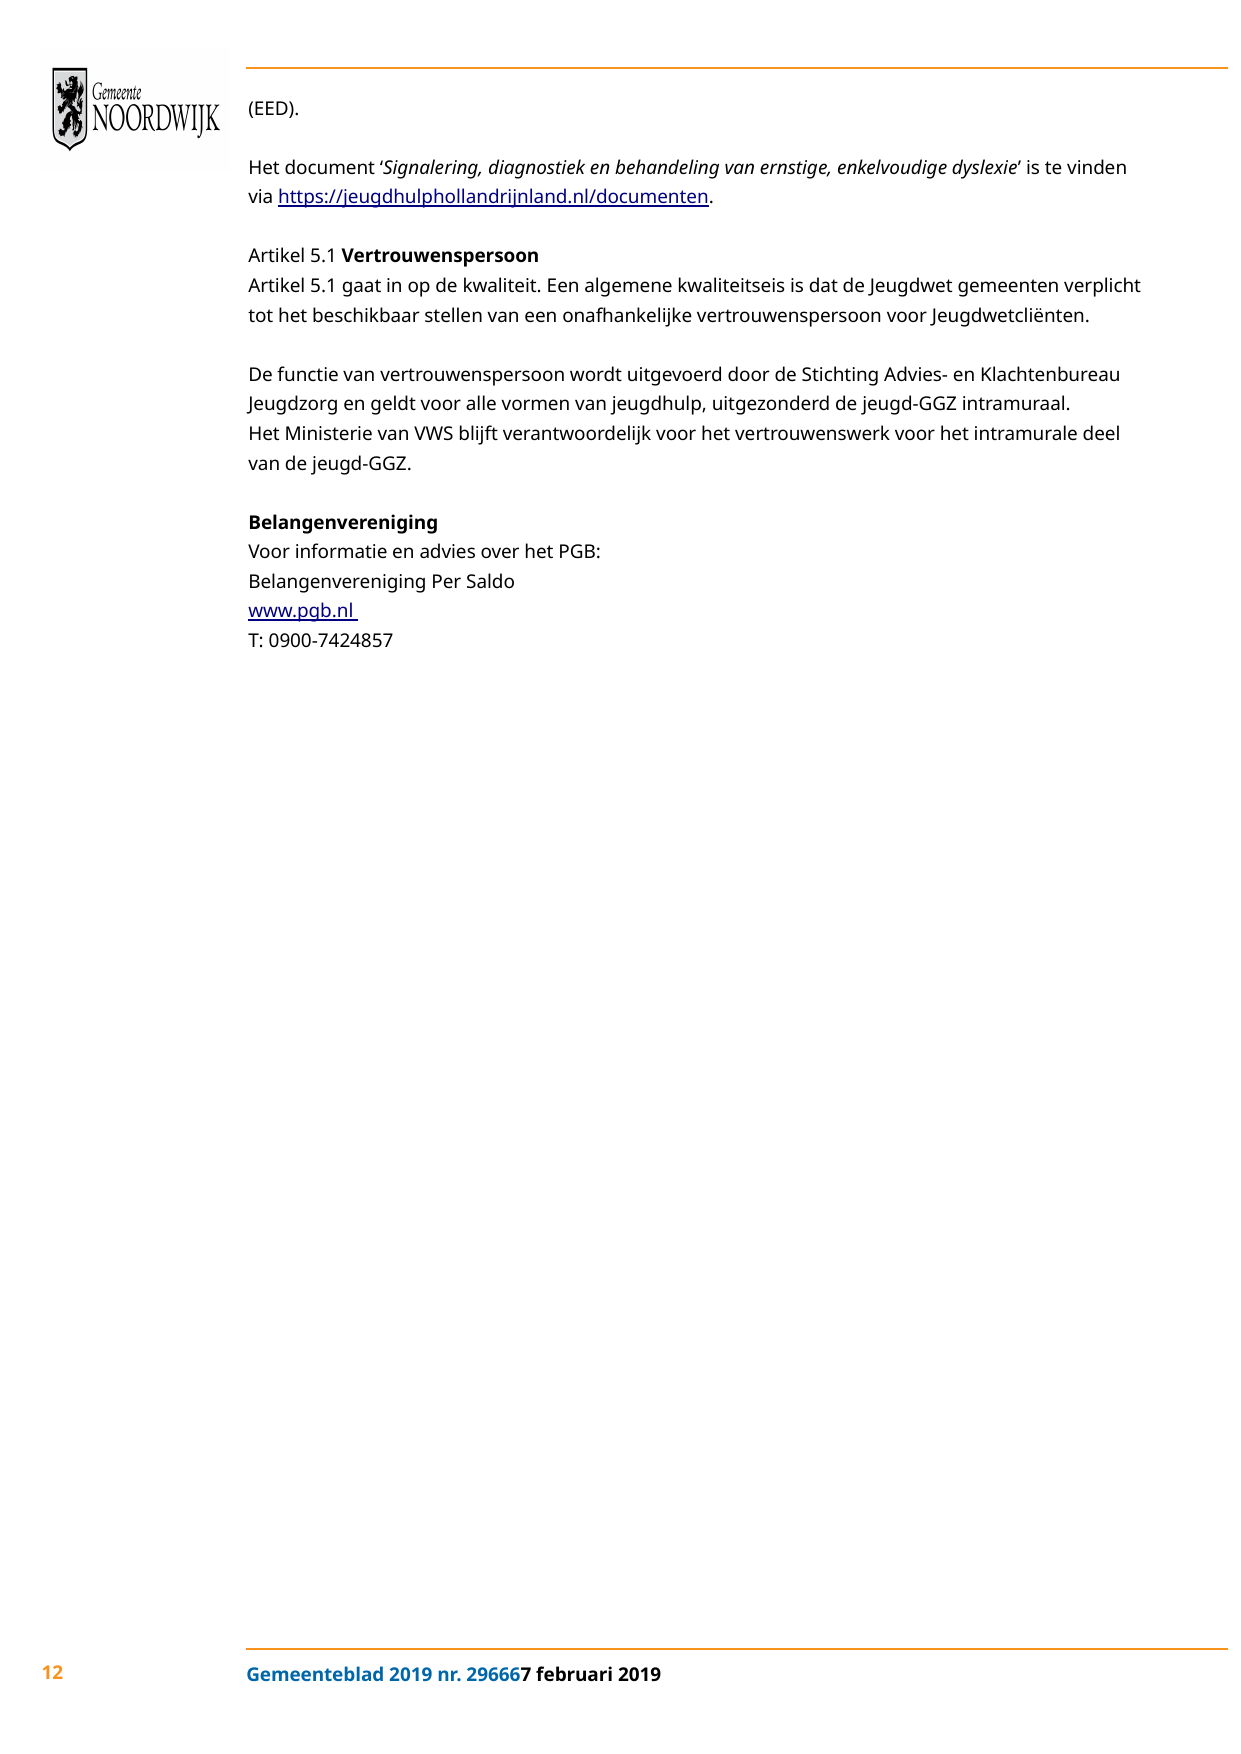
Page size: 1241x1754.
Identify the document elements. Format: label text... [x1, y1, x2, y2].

text Voor informatie en advies over het PGB: [248, 538, 1152, 564]
text Het document ‘Signalering, diagnostiek en behandeling van ernstige, enkelvoudige dyslexie’ is te vinden via https://jeugdhulphollandrijnland.nl/documenten. [248, 154, 1152, 209]
text Belangenvereniging [248, 509, 1152, 535]
picture [41, 47, 231, 172]
text Belangenvereniging Per Saldo [248, 568, 1152, 594]
text Artikel 5.1 Vertrouwenspersoon [248, 243, 1152, 268]
text T: 0900-7424857 [248, 627, 1152, 653]
text De functie van vertrouwenspersoon wordt uitgevoerd door de Stichting Advies- en Klachtenbureau Jeugdzorg en geldt voor alle vormen van jeugdhulp, uitgezonderd de jeugd-GGZ intramuraal. [248, 361, 1152, 416]
text www.pgb.nl [248, 598, 1152, 623]
text (EED). [248, 95, 1152, 121]
text Het Ministerie van VWS blijft verantwoordelijk voor het vertrouwenswerk voor het intramurale deel van de jeugd-GGZ. [248, 420, 1152, 476]
text Artikel 5.1 gaat in op de kwaliteit. Een algemene kwaliteitseis is dat de Jeugdwet gemeenten verplicht tot het beschikbaar stellen van een onafhankelijke vertrouwenspersoon voor Jeugdwetcliënten. [248, 272, 1152, 328]
